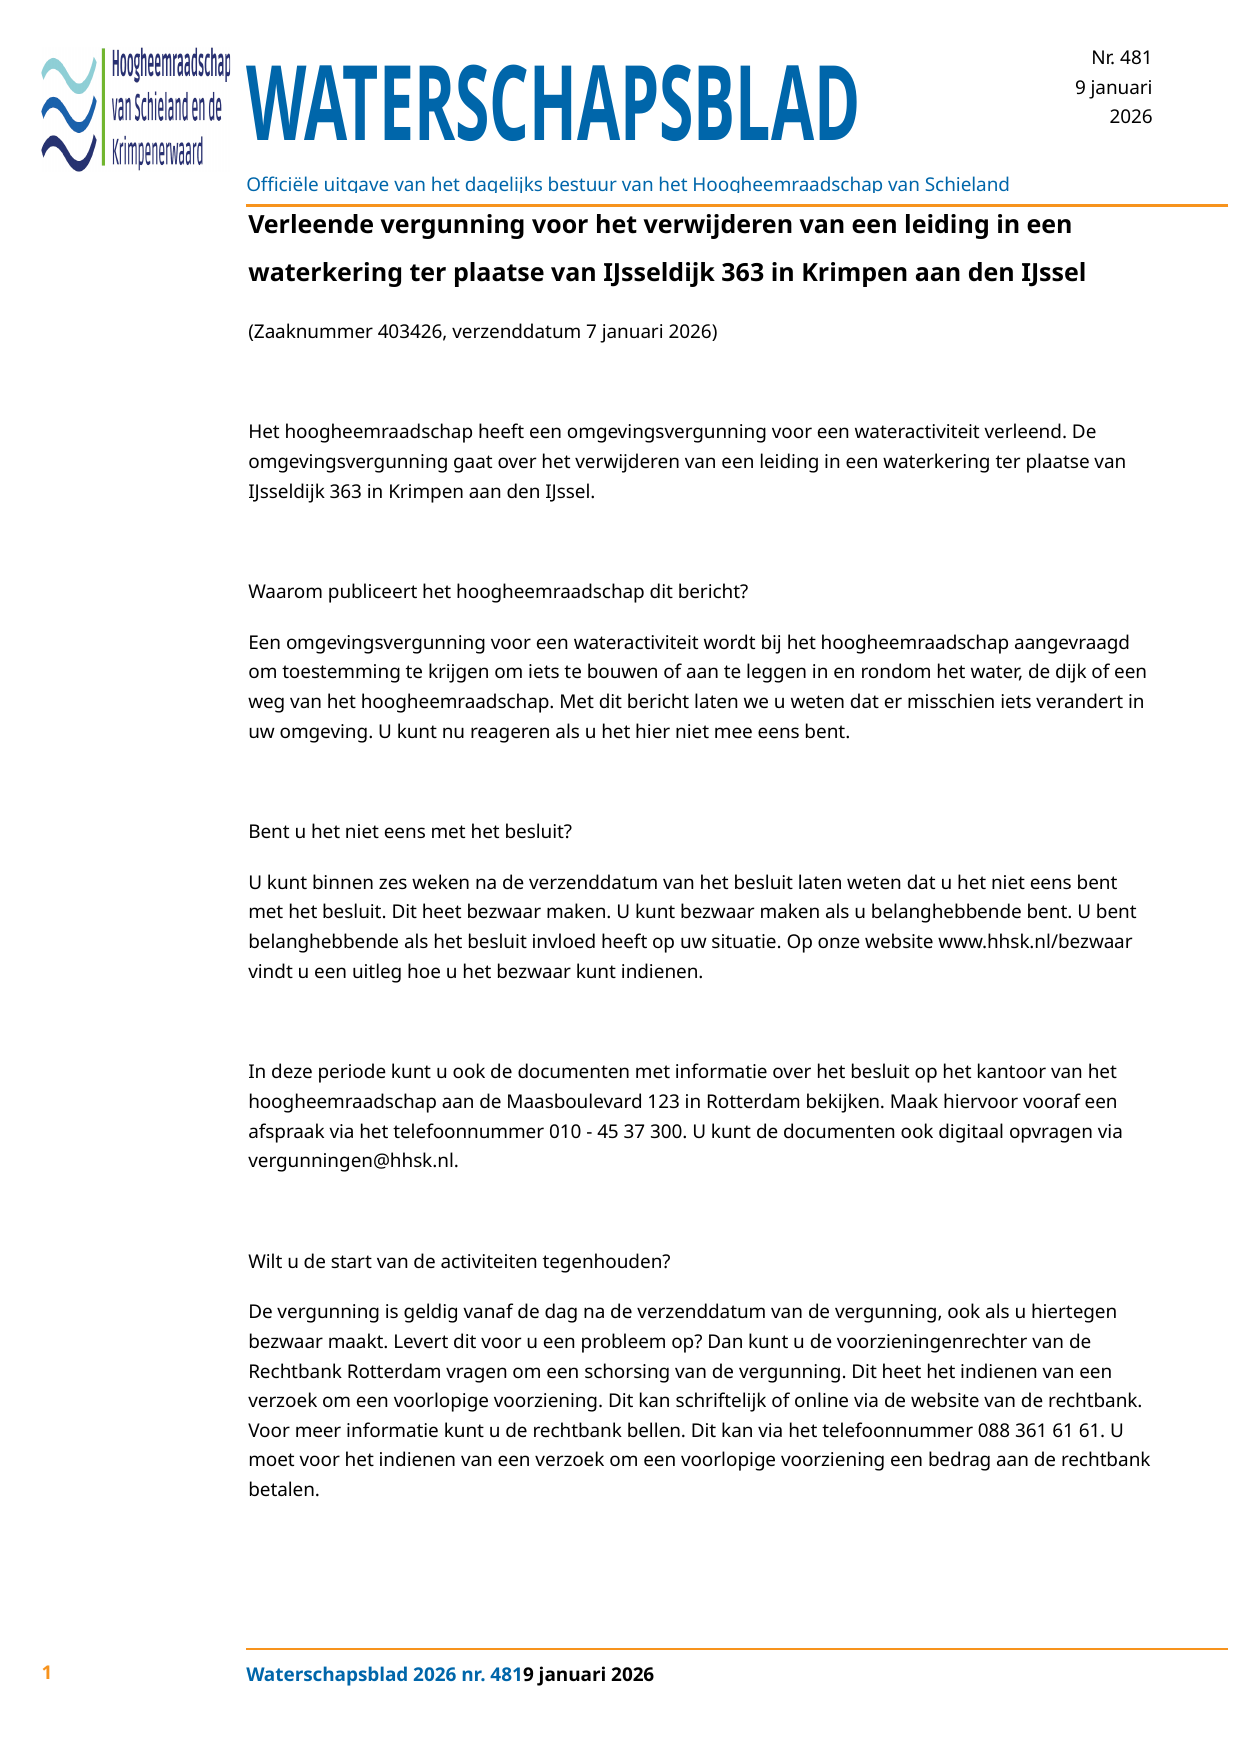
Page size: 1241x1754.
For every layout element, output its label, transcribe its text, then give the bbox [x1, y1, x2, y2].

text Wilt u de start van de activiteiten tegenhouden? [248, 1248, 1152, 1274]
text Bent u het niet eens met het besluit? [248, 819, 1152, 844]
text Waarom publiceert het hoogheemraadschap dit bericht? [248, 579, 1152, 604]
text (Zaaknummer 403426, verzenddatum 7 januari 2026) [248, 318, 1152, 344]
text U kunt binnen zes weken na de verzenddatum van het besluit laten weten dat u het niet eens bent met het besluit. Dit heet bezwaar maken. U kunt bezwaar maken als u belanghebbende bent. U bent belanghebbende als het besluit invloed heeft op uw situatie. Op onze website www.hhsk.nl/bezwaar vindt u een uitleg hoe u het bezwaar kunt indienen. [248, 869, 1152, 984]
text Een omgevingsvergunning voor een wateractiviteit wordt bij het hoogheemraadschap aangevraagd om toestemming te krijgen om iets te bouwen of aan te leggen in en rondom het water, de dijk of een weg van het hoogheemraadschap. Met dit bericht laten we u weten dat er misschien iets verandert in uw omgeving. U kunt nu reageren als u het hier niet mee eens bent. [248, 629, 1152, 744]
picture [41, 47, 231, 172]
text Het hoogheemraadschap heeft een omgevingsvergunning voor een wateractiviteit verleend. De omgevingsvergunning gaat over het verwijderen van een leiding in een waterkering ter plaatse van IJsseldijk 363 in Krimpen aan den IJssel. [248, 419, 1152, 504]
text Verleende vergunning voor het verwijderen van een leiding in een waterkering ter plaatse van IJsseldijk 363 in Krimpen aan den IJssel [248, 207, 1152, 288]
text In deze periode kunt u ook de documenten met informatie over het besluit op het kantoor van het hoogheemraadschap aan de Maasboulevard 123 in Rotterdam bekijken. Maak hiervoor vooraf een afspraak via het telefoonnummer 010 - 45 37 300. U kunt de documenten ook digitaal opvragen via vergunningen@hhsk.nl. [248, 1059, 1152, 1173]
text De vergunning is geldig vanaf de dag na de verzenddatum van de vergunning, ook als u hiertegen bezwaar maakt. Levert dit voor u een probleem op? Dan kunt u de voorzieningenrechter van de Rechtbank Rotterdam vragen om een schorsing van de vergunning. Dit heet het indienen van een verzoek om een voorlopige voorziening. Dit kan schriftelijk of online via de website van de rechtbank. Voor meer informatie kunt u de rechtbank bellen. Dit kan via het telefoonnummer 088 361 61 61. U moet voor het indienen van een verzoek om een voorlopige voorziening een bedrag aan de rechtbank betalen. [248, 1299, 1152, 1502]
